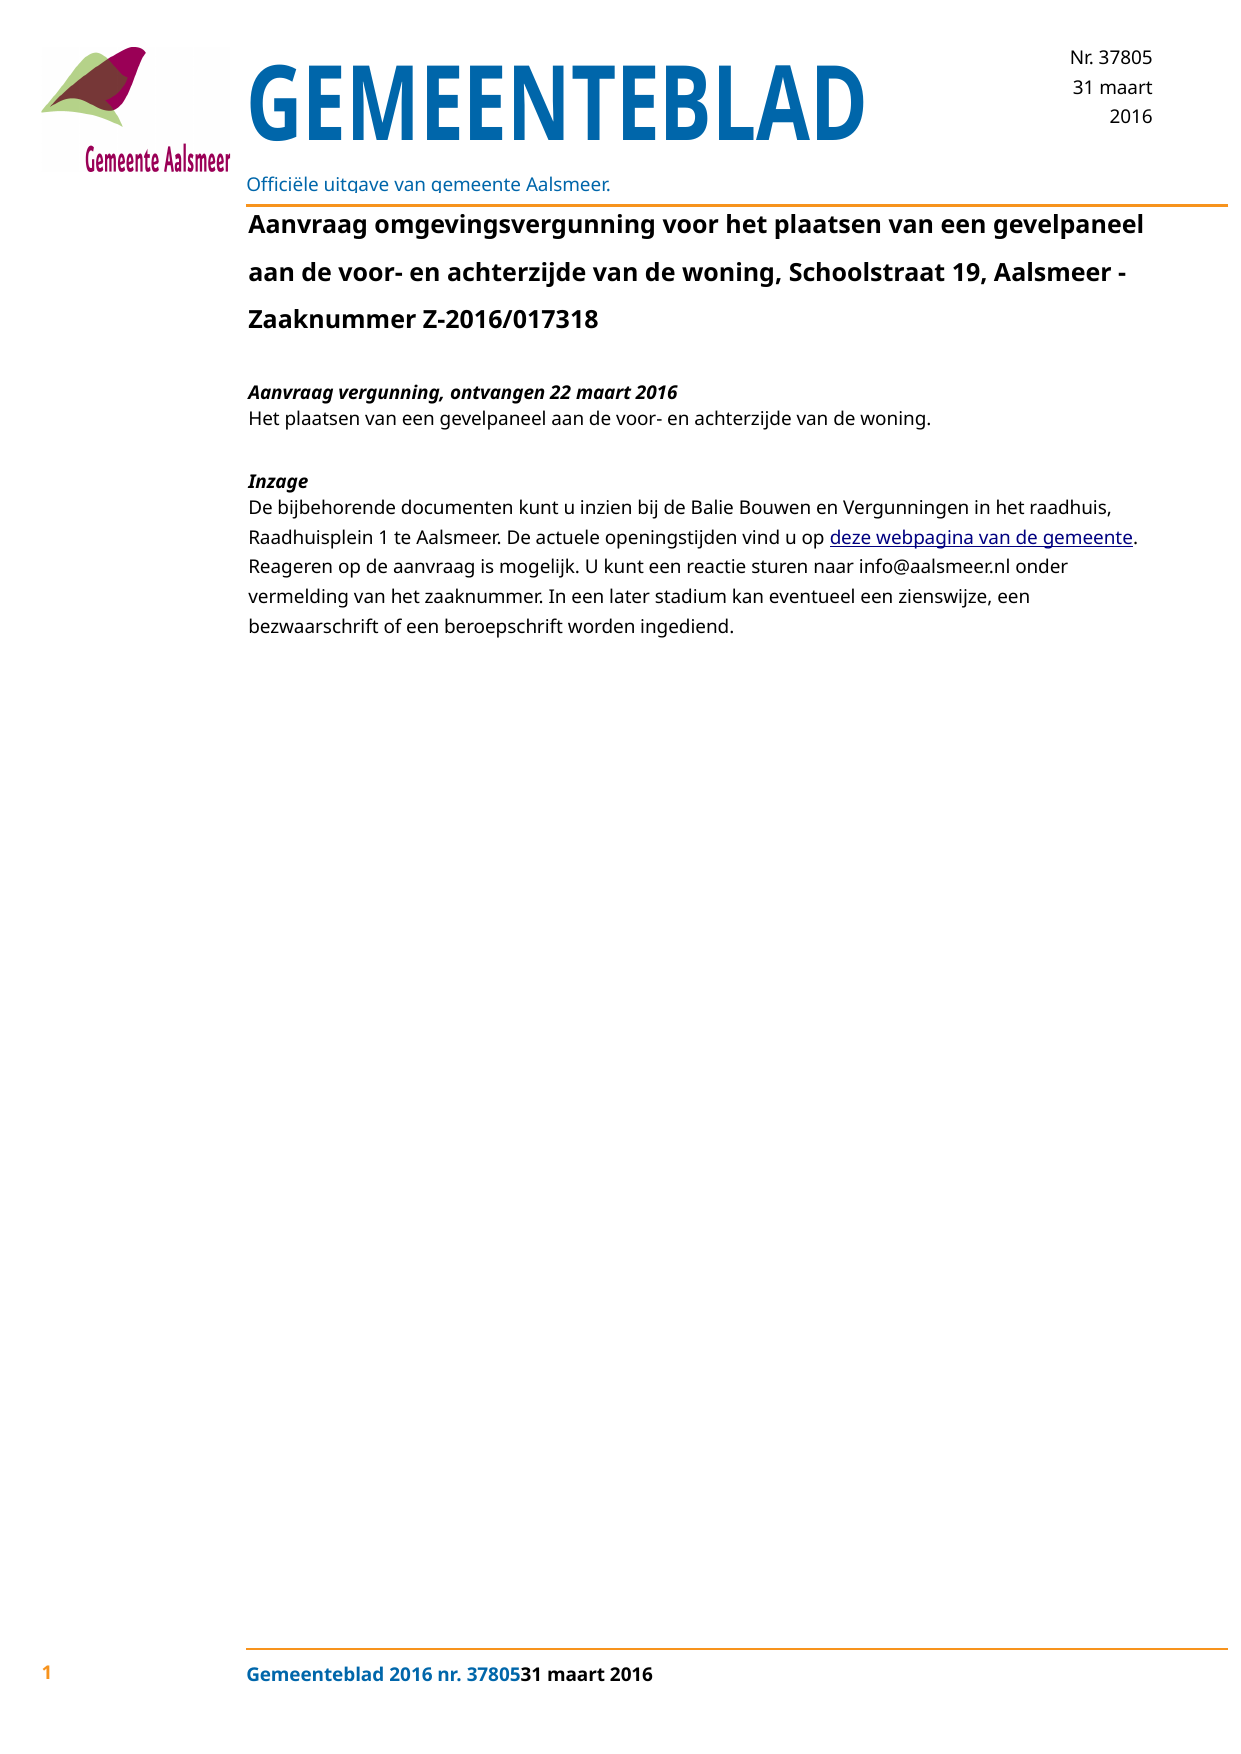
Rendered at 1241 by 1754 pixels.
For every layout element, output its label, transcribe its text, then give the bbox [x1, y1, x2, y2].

text De bijbehorende documenten kunt u inzien bij de Balie Bouwen en Vergunningen in het raadhuis, Raadhuisplein 1 te Aalsmeer. De actuele openingstijden vind u op deze webpagina van de gemeente. Reageren op de aanvraag is mogelijk. U kunt een reactie sturen naar info@aalsmeer.nl onder vermelding van het zaaknummer. In een later stadium kan eventueel een zienswijze, een bezwaarschrift of een beroepschrift worden ingediend. [248, 494, 1152, 638]
text Aanvraag omgevingsvergunning voor het plaatsen van een gevelpaneel aan de voor- en achterzijde van de woning, Schoolstraat 19, Aalsmeer - Zaaknummer Z-2016/017318 [248, 207, 1152, 336]
text Inzage [248, 469, 1152, 494]
text Het plaatsen van een gevelpaneel aan de voor- en achterzijde van de woning. [248, 405, 1152, 431]
text Aanvraag vergunning, ontvangen 22 maart 2016 [248, 379, 1152, 405]
picture [41, 47, 231, 172]
text ​ [248, 663, 1152, 689]
